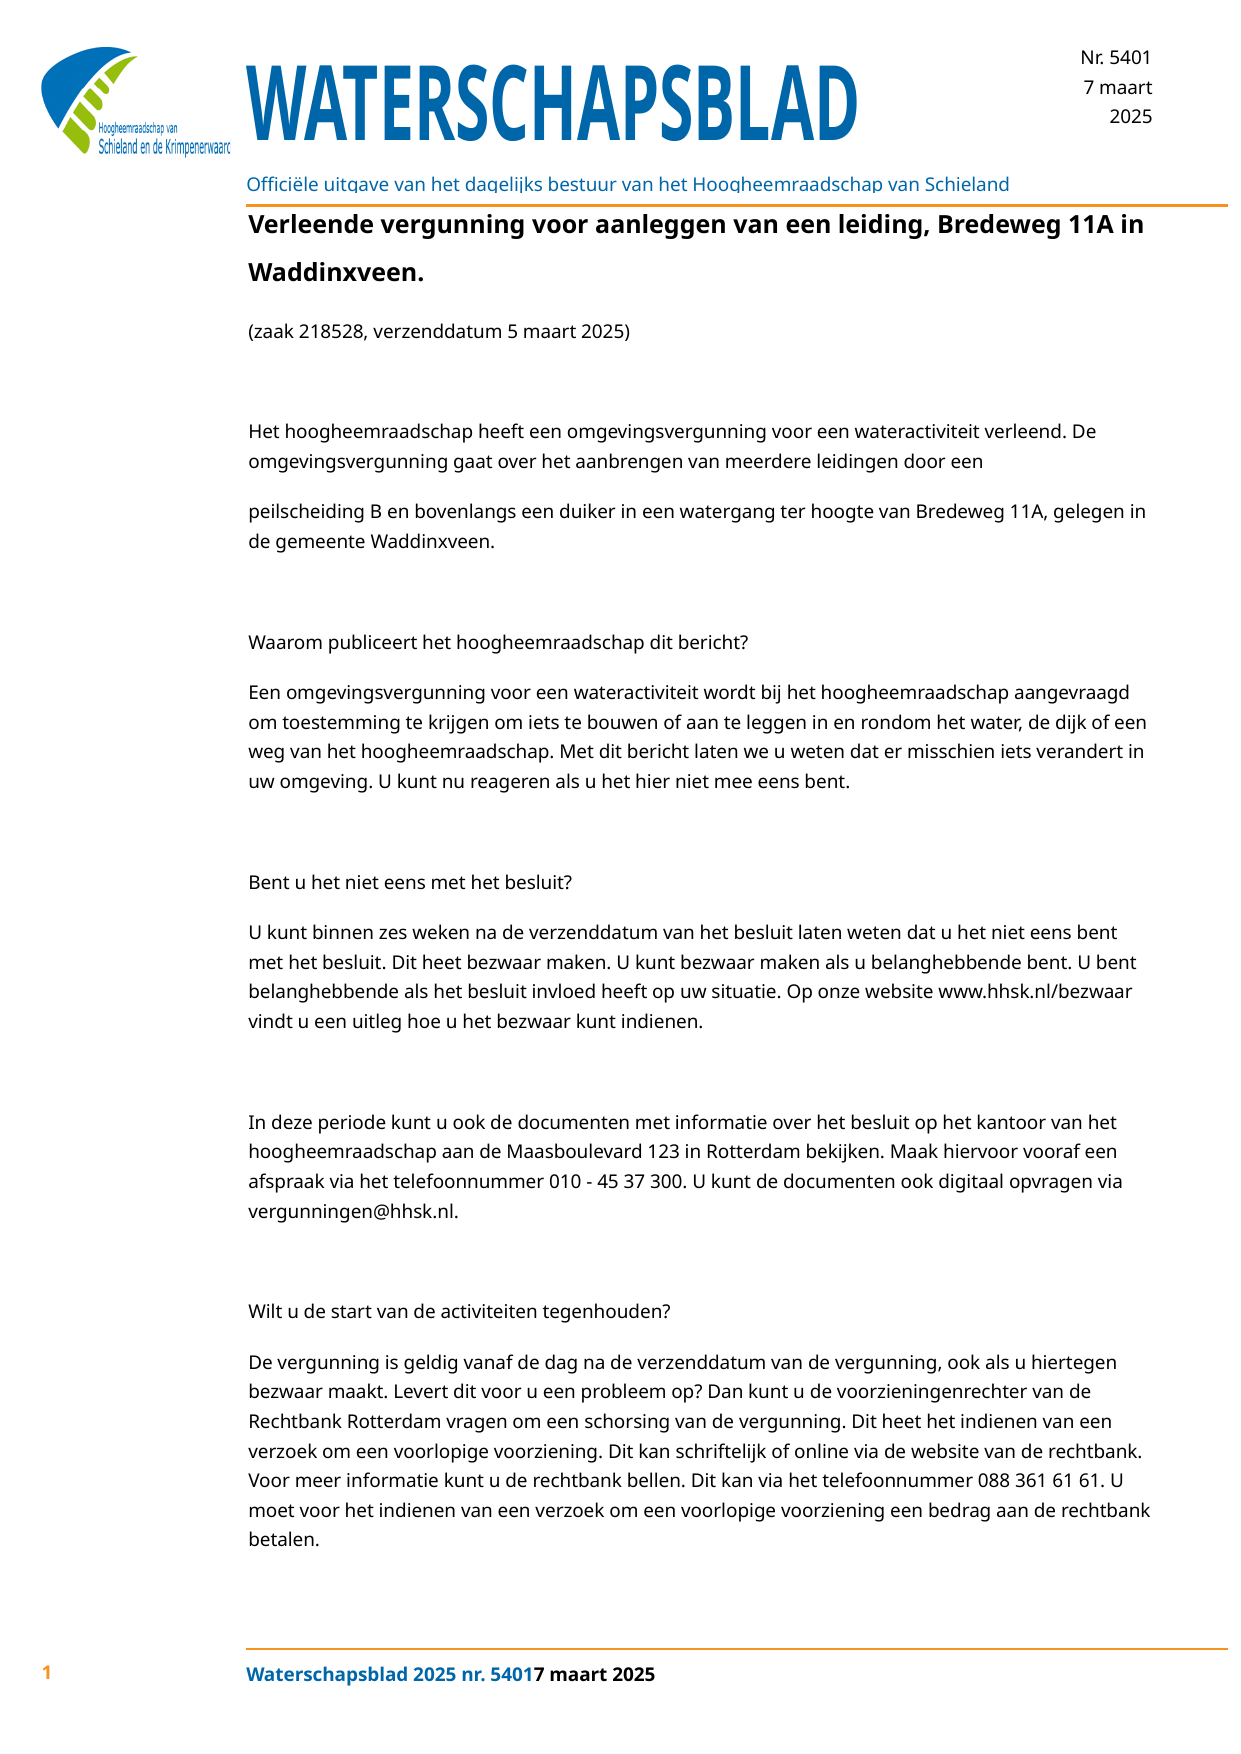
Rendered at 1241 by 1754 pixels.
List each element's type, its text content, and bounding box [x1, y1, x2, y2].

picture [41, 47, 231, 172]
text In deze periode kunt u ook de documenten met informatie over het besluit op het kantoor van het hoogheemraadschap aan de Maasboulevard 123 in Rotterdam bekijken. Maak hiervoor vooraf een afspraak via het telefoonnummer 010 - 45 37 300. U kunt de documenten ook digitaal opvragen via vergunningen@hhsk.nl. [248, 1109, 1152, 1224]
text Waarom publiceert het hoogheemraadschap dit bericht? [248, 629, 1152, 655]
text Wilt u de start van de activiteiten tegenhouden? [248, 1299, 1152, 1324]
text Verleende vergunning voor aanleggen van een leiding, Bredeweg 11A in Waddinxveen. [248, 207, 1152, 288]
text De vergunning is geldig vanaf de dag na de verzenddatum van de vergunning, ook als u hiertegen bezwaar maakt. Levert dit voor u een probleem op? Dan kunt u de voorzieningenrechter van de Rechtbank Rotterdam vragen om een schorsing van de vergunning. Dit heet het indienen van een verzoek om een voorlopige voorziening. Dit kan schriftelijk of online via de website van de rechtbank. Voor meer informatie kunt u de rechtbank bellen. Dit kan via het telefoonnummer 088 361 61 61. U moet voor het indienen van een verzoek om een voorlopige voorziening een bedrag aan de rechtbank betalen. [248, 1349, 1152, 1552]
text U kunt binnen zes weken na de verzenddatum van het besluit laten weten dat u het niet eens bent met het besluit. Dit heet bezwaar maken. U kunt bezwaar maken als u belanghebbende bent. U bent belanghebbende als het besluit invloed heeft op uw situatie. Op onze website www.hhsk.nl/bezwaar vindt u een uitleg hoe u het bezwaar kunt indienen. [248, 919, 1152, 1034]
text peilscheiding B en bovenlangs een duiker in een watergang ter hoogte van Bredeweg 11A, gelegen in de gemeente Waddinxveen. [248, 499, 1152, 554]
text (zaak 218528, verzenddatum 5 maart 2025) [248, 318, 1152, 344]
text Bent u het niet eens met het besluit? [248, 869, 1152, 895]
text Het hoogheemraadschap heeft een omgevingsvergunning voor een wateractiviteit verleend. De omgevingsvergunning gaat over het aanbrengen van meerdere leidingen door een [248, 419, 1152, 474]
text Een omgevingsvergunning voor een wateractiviteit wordt bij het hoogheemraadschap aangevraagd om toestemming te krijgen om iets te bouwen of aan te leggen in en rondom het water, de dijk of een weg van het hoogheemraadschap. Met dit bericht laten we u weten dat er misschien iets verandert in uw omgeving. U kunt nu reageren als u het hier niet mee eens bent. [248, 679, 1152, 794]
